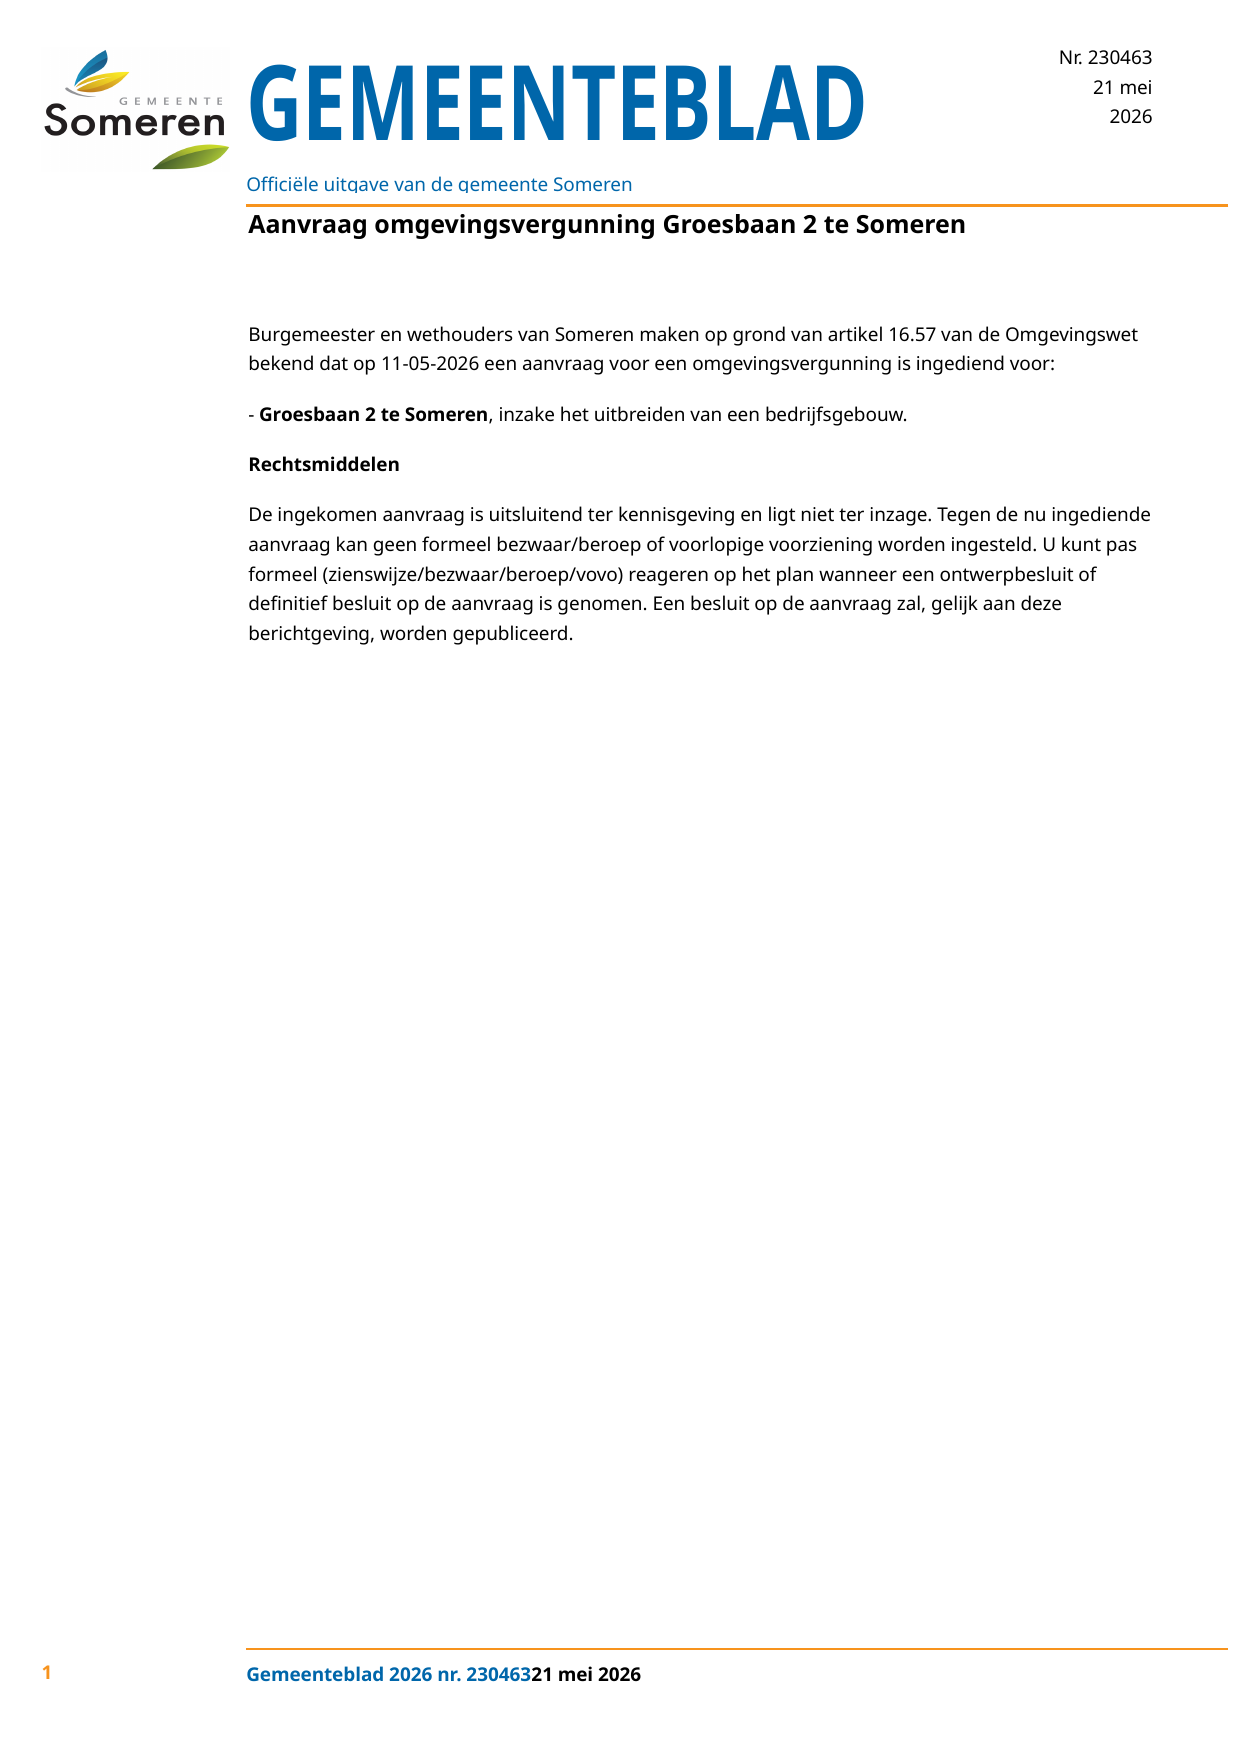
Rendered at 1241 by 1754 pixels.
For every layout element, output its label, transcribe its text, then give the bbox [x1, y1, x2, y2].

text De ingekomen aanvraag is uitsluitend ter kennisgeving en ligt niet ter inzage. Tegen de nu ingediende aanvraag kan geen formeel bezwaar/beroep of voorlopige voorziening worden ingesteld. U kunt pas formeel (zienswijze/bezwaar/beroep/vovo) reageren op het plan wanneer een ontwerpbesluit of definitief besluit op de aanvraag is genomen. Een besluit op de aanvraag zal, gelijk aan deze berichtgeving, worden gepubliceerd. [248, 502, 1152, 646]
text Aanvraag omgevingsvergunning Groesbaan 2 te Someren [248, 207, 1152, 241]
text - Groesbaan 2 te Someren, inzake het uitbreiden van een bedrijfsgebouw. [248, 401, 1152, 426]
text Rechtsmiddelen [248, 451, 1152, 477]
picture [41, 47, 231, 172]
text Burgemeester en wethouders van Someren maken op grond van artikel 16.57 van de Omgevingswet bekend dat op 11-05-2026 een aanvraag voor een omgevingsvergunning is ingediend voor: [248, 321, 1152, 376]
